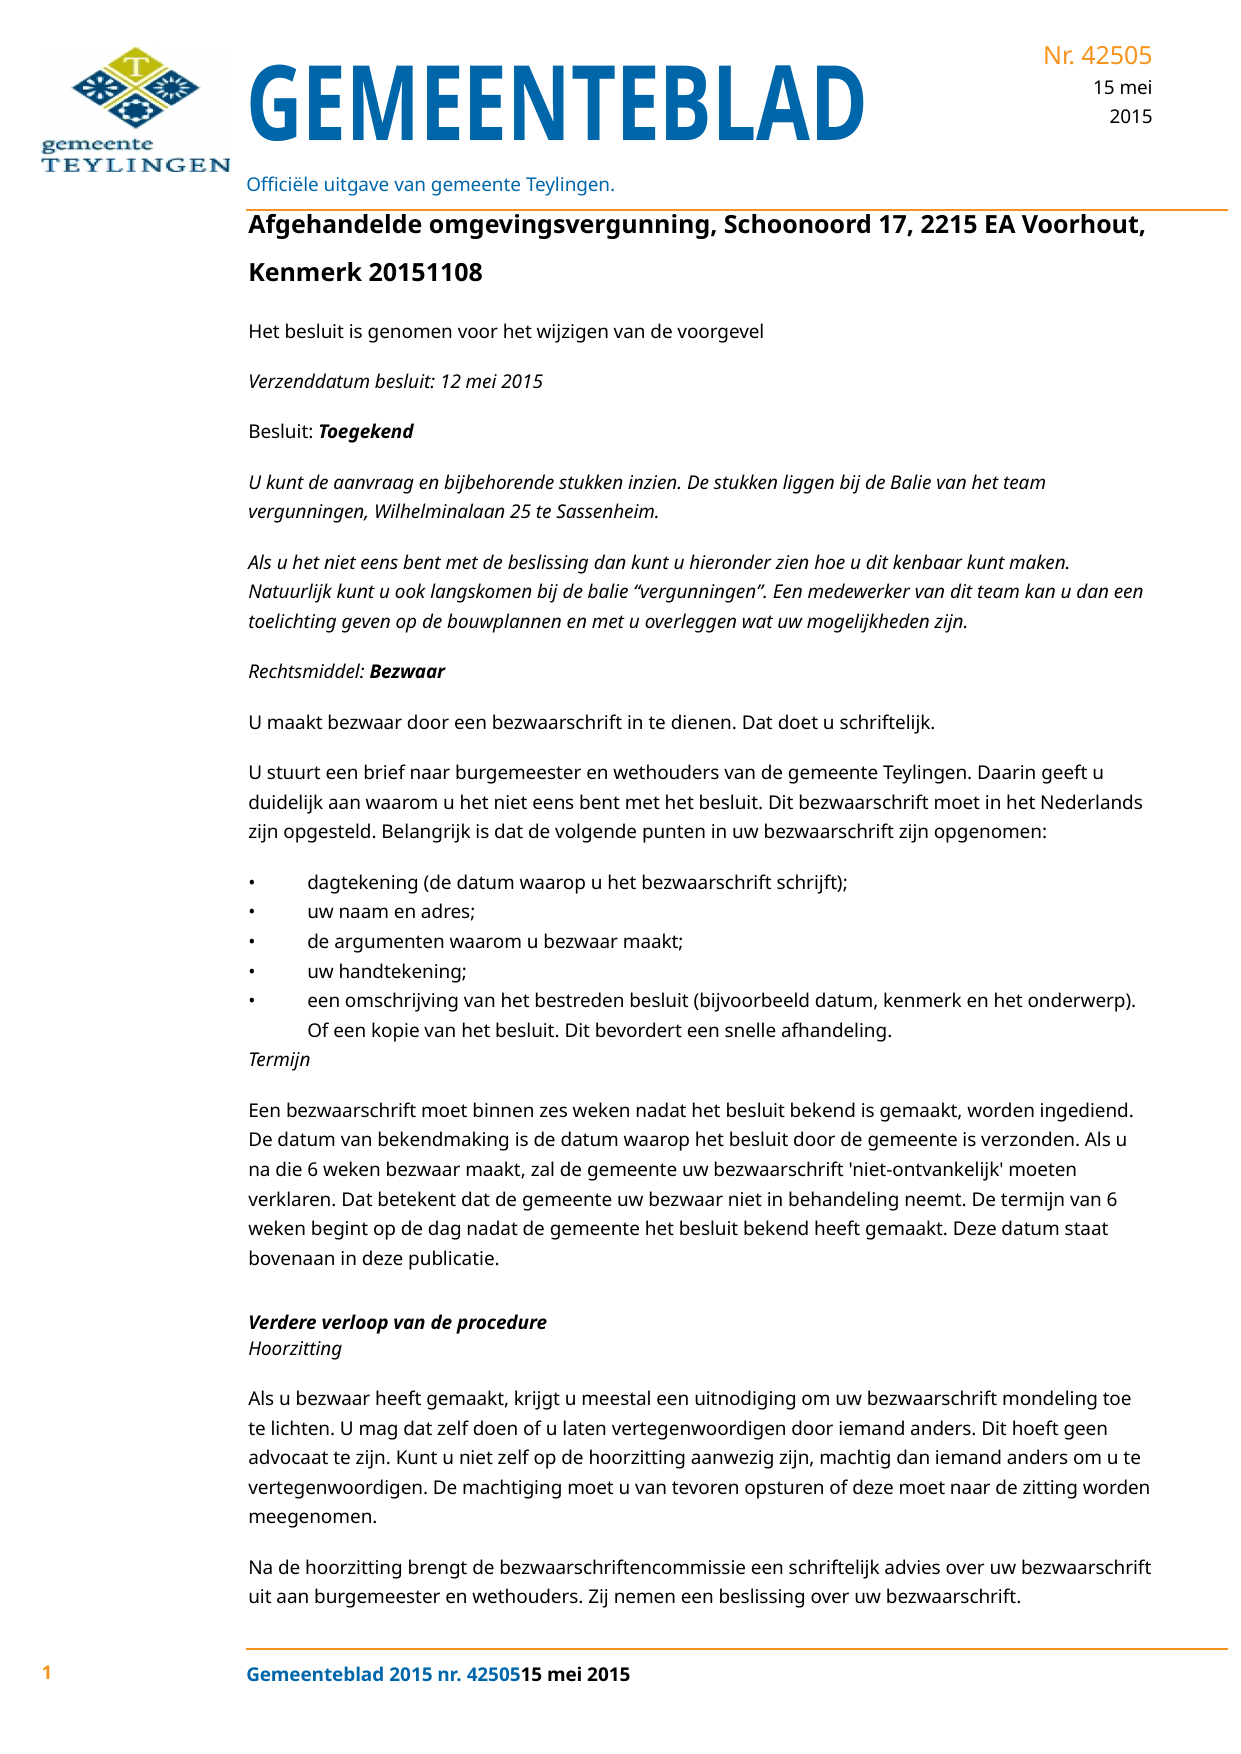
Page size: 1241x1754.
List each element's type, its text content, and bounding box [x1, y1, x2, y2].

text Als u bezwaar heeft gemaakt, krijgt u meestal een uitnodiging om uw bezwaarschrift mondeling toe te lichten. U mag dat zelf doen of u laten vertegenwoordigen door iemand anders. Dit hoeft geen advocaat te zijn. Kunt u niet zelf op de hoorzitting aanwezig zijn, machtig dan iemand anders om u te vertegenwoordigen. De machtiging moet u van tevoren opsturen of deze moet naar de zitting worden meegenomen. [248, 1385, 1152, 1529]
text Verdere verloop van de procedure [248, 1309, 1152, 1335]
text Afgehandelde omgevingsvergunning, Schoonoord 17, 2215 EA Voorhout, Kenmerk 20151108 [248, 211, 1152, 288]
list de argumenten waarom u bezwaar maakt; [248, 928, 1152, 954]
list uw handtekening; [248, 958, 1152, 984]
text Rechtsmiddel: Bezwaar [248, 659, 1152, 684]
text U stuurt een brief naar burgemeester en wethouders van de gemeente Teylingen. Daarin geeft u duidelijk aan waarom u het niet eens bent met het besluit. Dit bezwaarschrift moet in het Nederlands zijn opgesteld. Belangrijk is dat de volgende punten in uw bezwaarschrift zijn opgenomen: [248, 759, 1152, 844]
text Het besluit is genomen voor het wijzigen van de voorgevel [248, 318, 1152, 344]
text Na de hoorzitting brengt de bezwaarschriftencommissie een schriftelijk advies over uw bezwaarschrift uit aan burgemeester en wethouders. Zij nemen een beslissing over uw bezwaarschrift. [248, 1554, 1152, 1609]
list uw naam en adres; [248, 899, 1152, 924]
text U maakt bezwaar door een bezwaarschrift in te dienen. Dat doet u schriftelijk. [248, 709, 1152, 735]
text Als u het niet eens bent met de beslissing dan kunt u hieronder zien hoe u dit kenbaar kunt maken. Natuurlijk kunt u ook langskomen bij de balie “vergunningen”. Een medewerker van dit team kan u dan een toelichting geven op de bouwplannen en met u overleggen wat uw mogelijkheden zijn. [248, 549, 1152, 634]
text Termijn [248, 1047, 1152, 1072]
text Besluit: Toegekend [248, 419, 1152, 444]
list een omschrijving van het bestreden besluit (bijvoorbeeld datum, kenmerk en het onderwerp). Of een kopie van het besluit. Dit bevordert een snelle afhandeling. [248, 987, 1152, 1043]
list dagtekening (de datum waarop u het bezwaarschrift schrijft); [248, 869, 1152, 895]
text Een bezwaarschrift moet binnen zes weken nadat het besluit bekend is gemaakt, worden ingediend. De datum van bekendmaking is de datum waarop het besluit door de gemeente is verzonden. Als u na die 6 weken bezwaar maakt, zal de gemeente uw bezwaarschrift 'niet-ontvankelijk' moeten verklaren. Dat betekent dat de gemeente uw bezwaar niet in behandeling neemt. De termijn van 6 weken begint op de dag nadat de gemeente het besluit bekend heeft gemaakt. Deze datum staat bovenaan in deze publicatie. [248, 1097, 1152, 1271]
text Verzenddatum besluit: 12 mei 2015 [248, 368, 1152, 394]
text U kunt de aanvraag en bijbehorende stukken inzien. De stukken liggen bij de Balie van het team vergunningen, Wilhelminalaan 25 te Sassenheim. [248, 469, 1152, 524]
picture [41, 47, 231, 172]
text Hoorzitting [248, 1335, 1152, 1360]
